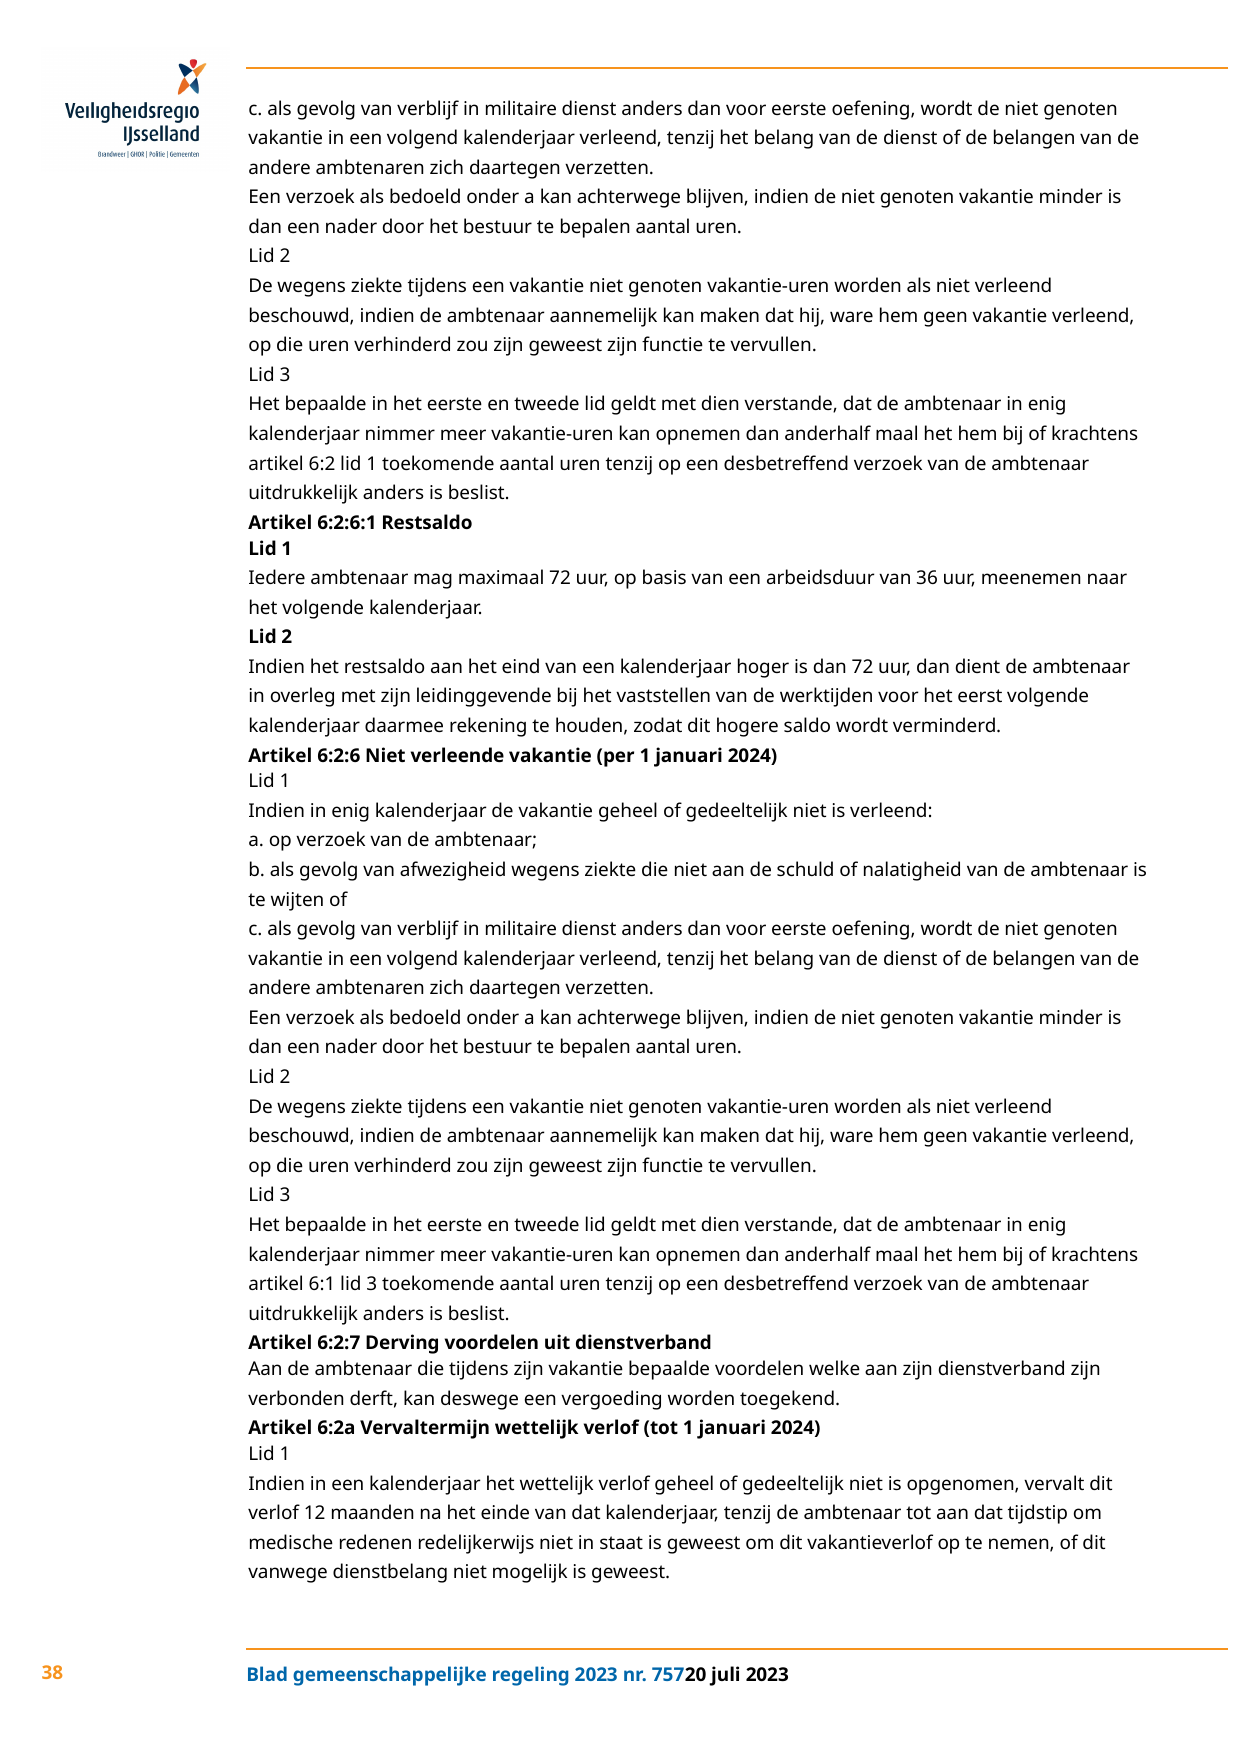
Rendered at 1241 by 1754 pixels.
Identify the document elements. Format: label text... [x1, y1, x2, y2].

text Lid 2 [248, 243, 1152, 268]
text Lid 3 [248, 1182, 1152, 1207]
text Aan de ambtenaar die tijdens zijn vakantie bepaalde voordelen welke aan zijn dienstverband zijn verbonden derft, kan deswege een vergoeding worden toegekend. [248, 1355, 1152, 1411]
text Artikel 6:2:7 Derving voordelen uit dienstverband [248, 1329, 1152, 1355]
text Een verzoek als bedoeld onder a kan achterwege blijven, indien de niet genoten vakantie minder is dan een nader door het bestuur te bepalen aantal uren. [248, 183, 1152, 239]
text c. als gevolg van verblijf in militaire dienst anders dan voor eerste oefening, wordt de niet genoten vakantie in een volgend kalenderjaar verleend, tenzij het belang van de dienst of de belangen van de andere ambtenaren zich daartegen verzetten. [248, 95, 1152, 180]
text Artikel 6:2a Vervaltermijn wettelijk verlof (tot 1 januari 2024) [248, 1414, 1152, 1440]
text Lid 1 [248, 1440, 1152, 1466]
text b. als gevolg van afwezigheid wegens ziekte die niet aan de schuld of nalatigheid van de ambtenaar is te wijten of [248, 856, 1152, 912]
text Lid 1 [248, 535, 1152, 560]
text Artikel 6:2:6 Niet verleende vakantie (per 1 januari 2024) [248, 742, 1152, 767]
text Het bepaalde in het eerste en tweede lid geldt met dien verstande, dat de ambtenaar in enig kalenderjaar nimmer meer vakantie-uren kan opnemen dan anderhalf maal het hem bij of krachtens artikel 6:2 lid 1 toekomende aantal uren tenzij op een desbetreffend verzoek van de ambtenaar uitdrukkelijk anders is beslist. [248, 391, 1152, 505]
text De wegens ziekte tijdens een vakantie niet genoten vakantie-uren worden als niet verleend beschouwd, indien de ambtenaar aannemelijk kan maken dat hij, ware hem geen vakantie verleend, op die uren verhinderd zou zijn geweest zijn functie te vervullen. [248, 272, 1152, 357]
text Indien in een kalenderjaar het wettelijk verlof geheel of gedeeltelijk niet is opgenomen, vervalt dit verlof 12 maanden na het einde van dat kalenderjaar, tenzij de ambtenaar tot aan dat tijdstip om medische redenen redelijkerwijs niet in staat is geweest om dit vakantieverlof op te nemen, of dit vanwege dienstbelang niet mogelijk is geweest. [248, 1470, 1152, 1584]
text Lid 1 [248, 767, 1152, 793]
text c. als gevolg van verblijf in militaire dienst anders dan voor eerste oefening, wordt de niet genoten vakantie in een volgend kalenderjaar verleend, tenzij het belang van de dienst of de belangen van de andere ambtenaren zich daartegen verzetten. [248, 915, 1152, 1000]
text Lid 3 [248, 361, 1152, 387]
text a. op verzoek van de ambtenaar; [248, 827, 1152, 852]
text Indien in enig kalenderjaar de vakantie geheel of gedeeltelijk niet is verleend: [248, 797, 1152, 823]
text Artikel 6:2:6:1 Restsaldo [248, 509, 1152, 535]
picture [41, 47, 231, 172]
text Lid 2 [248, 623, 1152, 649]
text De wegens ziekte tijdens een vakantie niet genoten vakantie-uren worden als niet verleend beschouwd, indien de ambtenaar aannemelijk kan maken dat hij, ware hem geen vakantie verleend, op die uren verhinderd zou zijn geweest zijn functie te vervullen. [248, 1093, 1152, 1178]
text Indien het restsaldo aan het eind van een kalenderjaar hoger is dan 72 uur, dan dient de ambtenaar in overleg met zijn leidinggevende bij het vaststellen van de werktijden voor het eerst volgende kalenderjaar daarmee rekening te houden, zodat dit hogere saldo wordt verminderd. [248, 653, 1152, 738]
text Lid 2 [248, 1063, 1152, 1089]
text Iedere ambtenaar mag maximaal 72 uur, op basis van een arbeidsduur van 36 uur, meenemen naar het volgende kalenderjaar. [248, 564, 1152, 619]
text Een verzoek als bedoeld onder a kan achterwege blijven, indien de niet genoten vakantie minder is dan een nader door het bestuur te bepalen aantal uren. [248, 1004, 1152, 1059]
text Het bepaalde in het eerste en tweede lid geldt met dien verstande, dat de ambtenaar in enig kalenderjaar nimmer meer vakantie-uren kan opnemen dan anderhalf maal het hem bij of krachtens artikel 6:1 lid 3 toekomende aantal uren tenzij op een desbetreffend verzoek van de ambtenaar uitdrukkelijk anders is beslist. [248, 1211, 1152, 1326]
